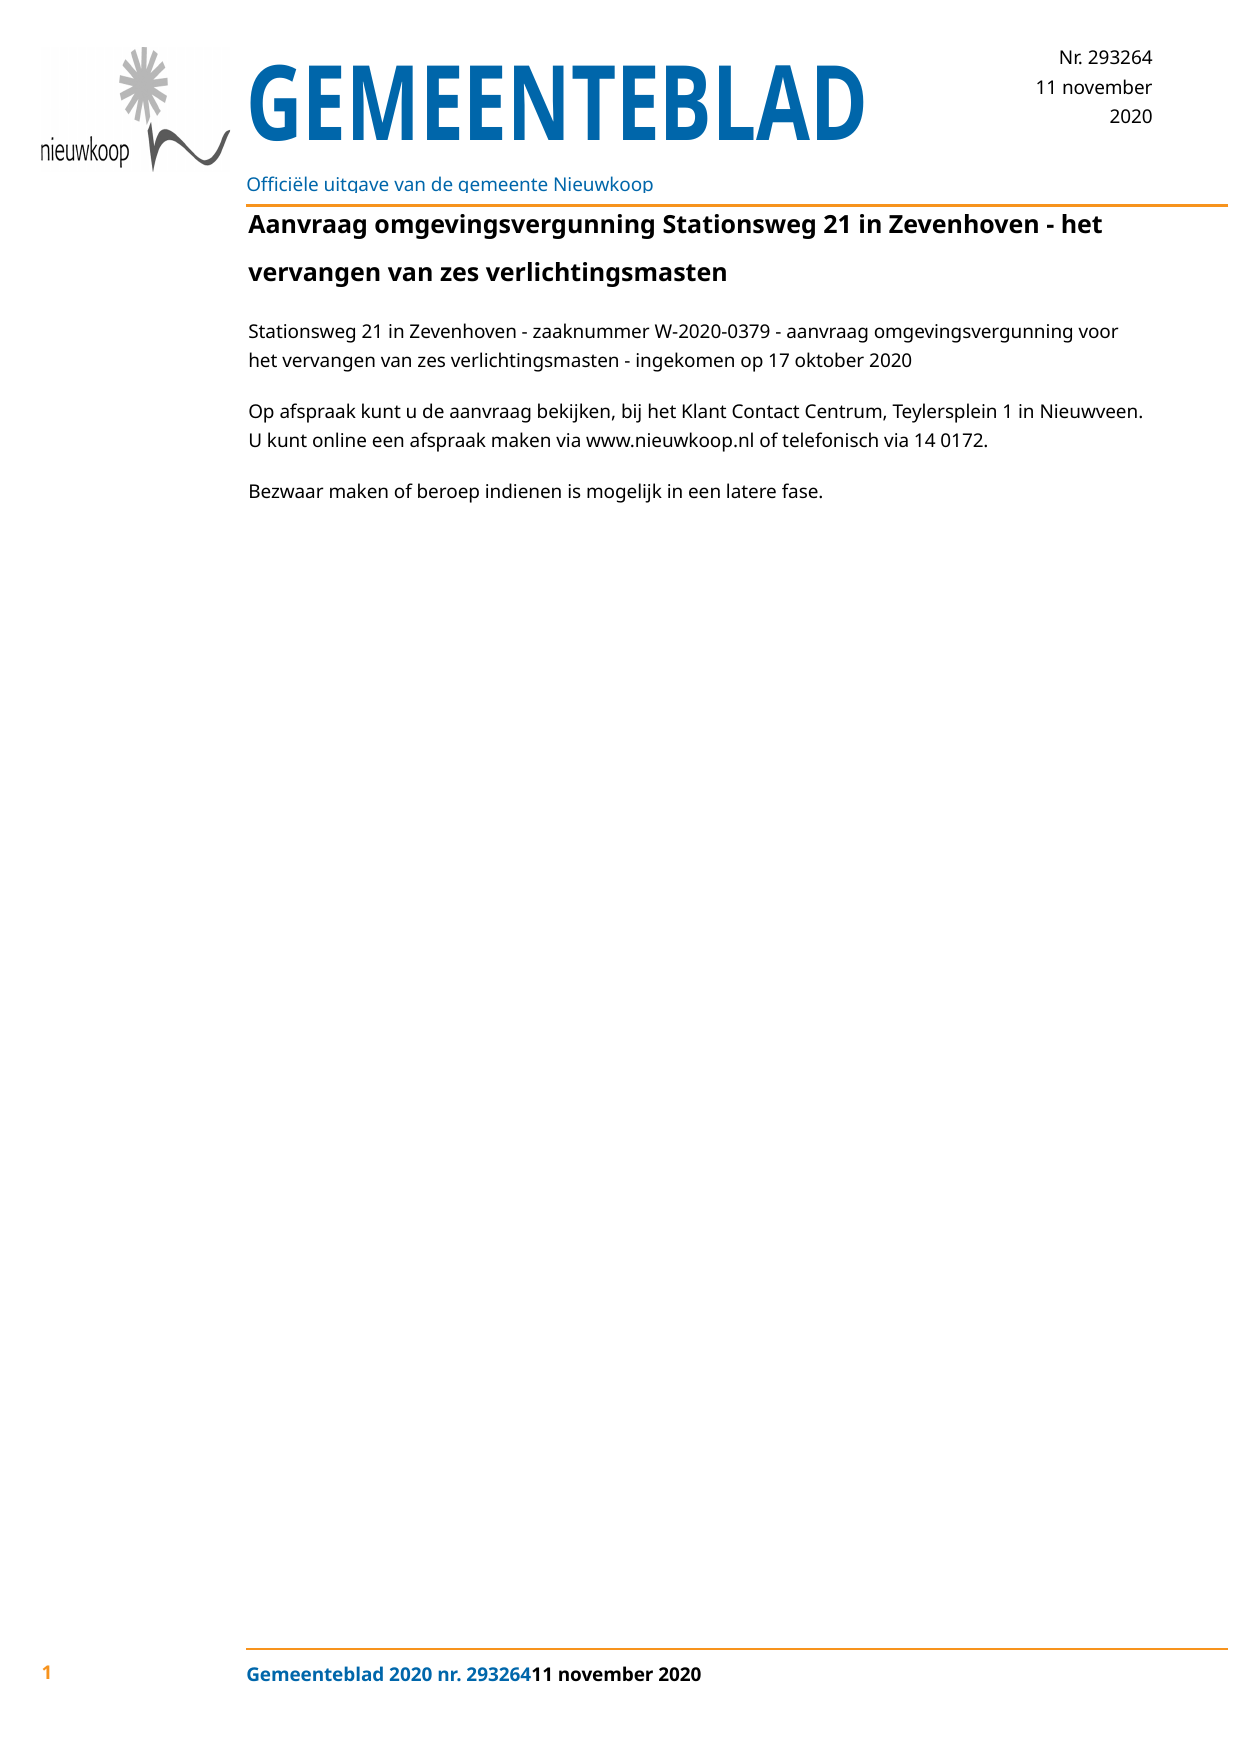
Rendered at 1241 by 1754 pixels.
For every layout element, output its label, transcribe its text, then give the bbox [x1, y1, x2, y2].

text Aanvraag omgevingsvergunning Stationsweg 21 in Zevenhoven - het vervangen van zes verlichtingsmasten [248, 207, 1152, 288]
picture [41, 47, 231, 172]
text Stationsweg 21 in Zevenhoven - zaaknummer W-2020-0379 - aanvraag omgevingsvergunning voor het vervangen van zes verlichtingsmasten - ingekomen op 17 oktober 2020 [248, 318, 1152, 373]
text Bezwaar maken of beroep indienen is mogelijk in een latere fase. [248, 478, 1152, 504]
text Op afspraak kunt u de aanvraag bekijken, bij het Klant Contact Centrum, Teylersplein 1 in Nieuwveen. U kunt online een afspraak maken via www.nieuwkoop.nl of telefonisch via 14 0172. [248, 398, 1152, 453]
